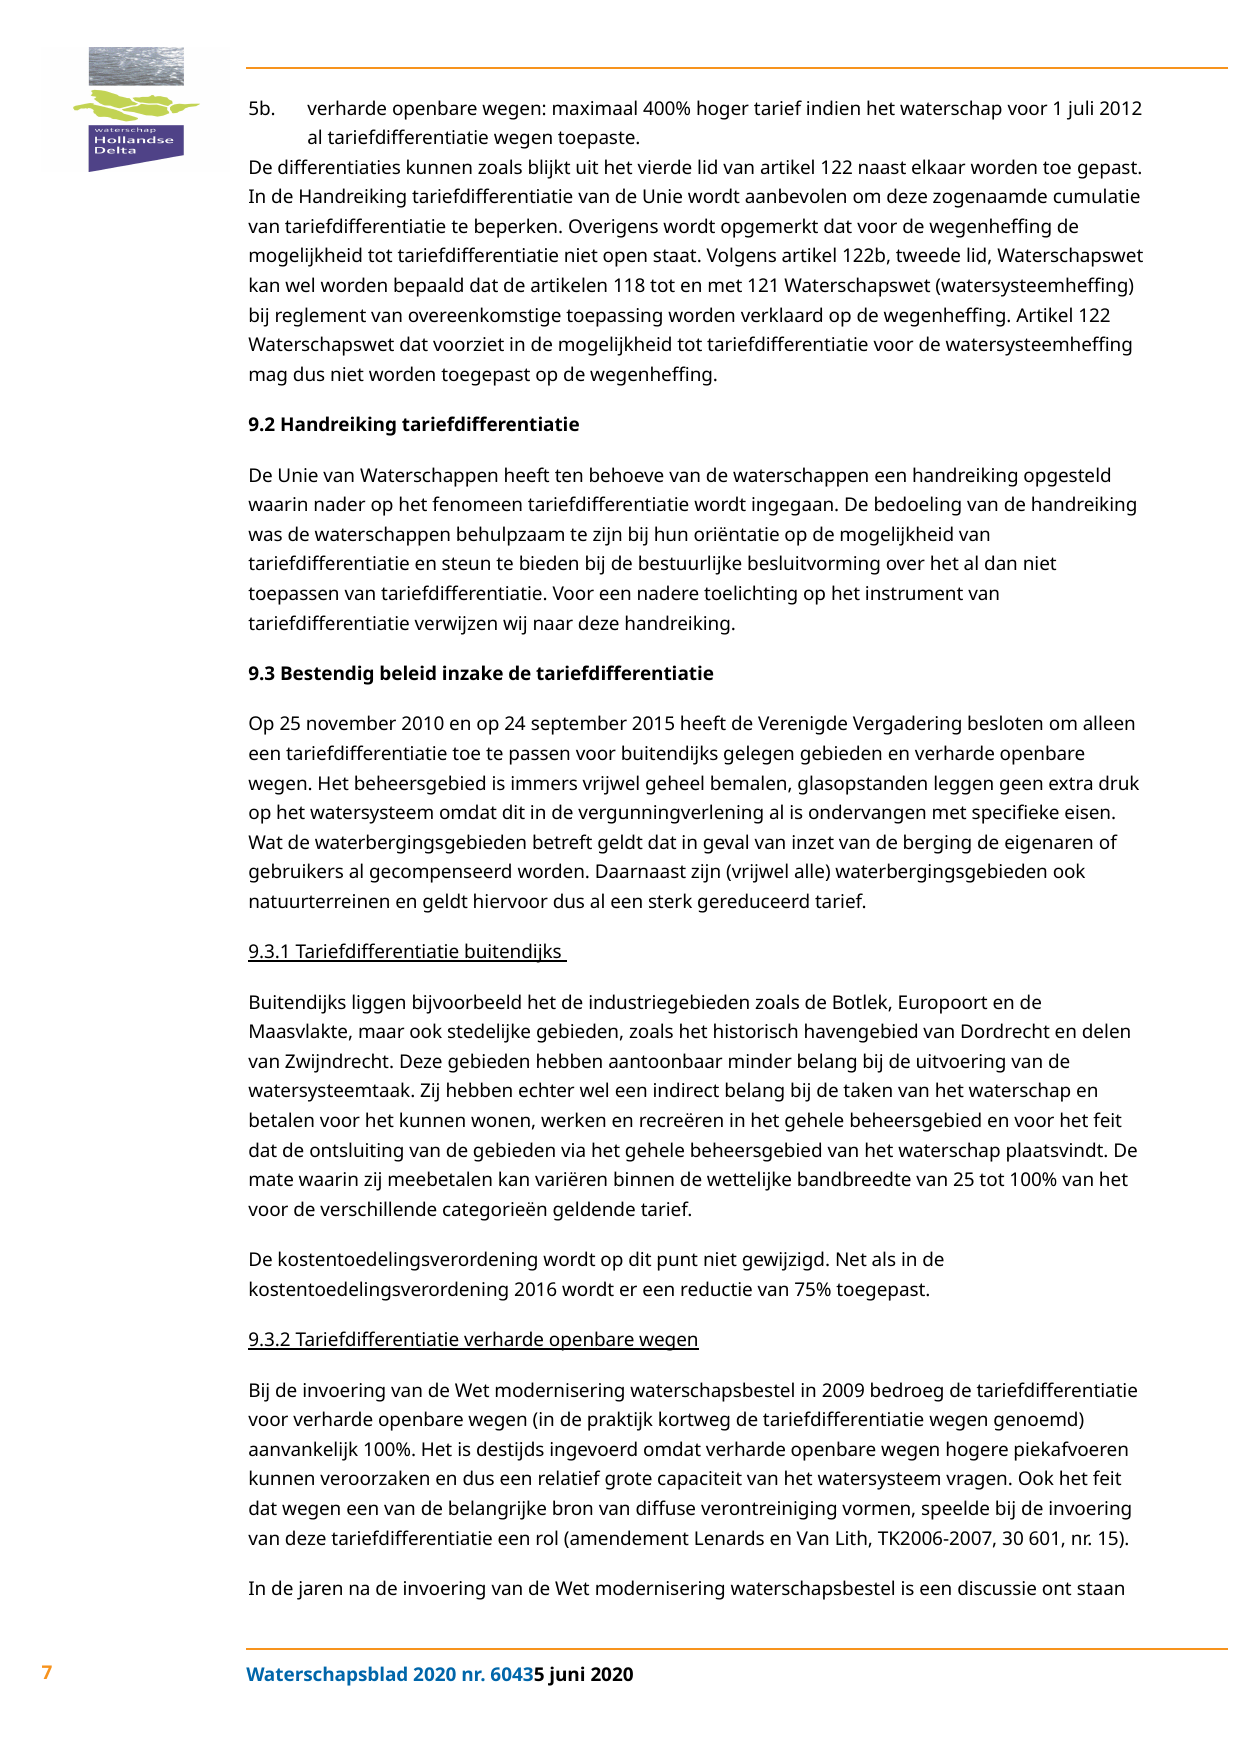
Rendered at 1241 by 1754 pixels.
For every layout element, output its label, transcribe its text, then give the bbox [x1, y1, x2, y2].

text De Unie van Waterschappen heeft ten behoeve van de waterschappen een handreiking opgesteld waarin nader op het fenomeen tariefdifferentiatie wordt ingegaan. De bedoeling van de handreiking was de waterschappen behulpzaam te zijn bij hun oriëntatie op de mogelijkheid van tariefdifferentiatie en steun te bieden bij de bestuurlijke besluitvorming over het al dan niet toepassen van tariefdifferentiatie. Voor een nadere toelichting op het instrument van tariefdifferentiatie verwijzen wij naar deze handreiking. [248, 462, 1152, 636]
list verharde openbare wegen: maximaal 400% hoger tarief indien het waterschap voor 1 juli 2012 al tariefdifferentiatie wegen toepaste. [248, 95, 1152, 150]
text 9.3.1 Tariefdifferentiatie buitendijks [248, 938, 1152, 964]
picture [41, 47, 231, 172]
text 9.3.2 Tariefdifferentiatie verharde openbare wegen [248, 1326, 1152, 1352]
text Buitendijks liggen bijvoorbeeld het de industriegebieden zoals de Botlek, Europoort en de Maasvlakte, maar ook stedelijke gebieden, zoals het historisch havengebied van Dordrecht en delen van Zwijndrecht. Deze gebieden hebben aantoonbaar minder belang bij de uitvoering van de watersysteemtaak. Zij hebben echter wel een indirect belang bij de taken van het waterschap en betalen voor het kunnen wonen, werken en recreëren in het gehele beheersgebied en voor het feit dat de ontsluiting van de gebieden via het gehele beheersgebied van het waterschap plaatsvindt. De mate waarin zij meebetalen kan variëren binnen de wettelijke bandbreedte van 25 tot 100% van het voor de verschillende categorieën geldende tarief. [248, 989, 1152, 1222]
text De kostentoedelingsverordening wordt op dit punt niet gewijzigd. Net als in de kostentoedelingsverordening 2016 wordt er een reductie van 75% toegepast. [248, 1246, 1152, 1302]
text Op 25 november 2010 en op 24 september 2015 heeft de Verenigde Vergadering besloten om alleen een tariefdifferentiatie toe te passen voor buitendijks gelegen gebieden en verharde openbare wegen. Het beheersgebied is immers vrijwel geheel bemalen, glasopstanden leggen geen extra druk op het watersysteem omdat dit in de vergunningverlening al is ondervangen met specifieke eisen. Wat de waterbergingsgebieden betreft geldt dat in geval van inzet van de berging de eigenaren of gebruikers al gecompenseerd worden. Daarnaast zijn (vrijwel alle) waterbergingsgebieden ook natuurterreinen en geldt hiervoor dus al een sterk gereduceerd tarief. [248, 711, 1152, 914]
text 9.2 Handreiking tariefdifferentiatie [248, 411, 1152, 437]
text 9.3 Bestendig beleid inzake de tariefdifferentiatie [248, 660, 1152, 686]
text De differentiaties kunnen zoals blijkt uit het vierde lid van artikel 122 naast elkaar worden toe­ gepast. In de Handreiking tariefdifferentiatie van de Unie wordt aanbevolen om deze zogenaamde cumulatie van tariefdifferentiatie te beperken. Overigens wordt opgemerkt dat voor de wegenheffing de mogelijkheid tot tariefdifferentiatie niet open staat. Volgens artikel 122b, tweede lid, Waterschapswet kan wel worden bepaald dat de artikelen 118 tot en met 121 Waterschapswet (watersysteemheffing) bij reglement van overeenkomstige toepassing worden verklaard op de wegenheffing. Artikel 122 Waterschapswet dat voorziet in de mogelijkheid tot tariefdifferentiatie voor de watersysteemheffing mag dus niet worden toegepast op de wegenheffing. [248, 154, 1152, 387]
text In de jaren na de invoering van de Wet modernisering waterschapsbestel is een discussie ont­ staan [248, 1575, 1152, 1601]
text Bij de invoering van de Wet modernisering waterschapsbestel in 2009 bedroeg de tariefdifferentiatie voor verharde openbare wegen (in de praktijk kortweg de tariefdifferentiatie wegen genoemd) aanvankelijk 100%. Het is destijds ingevoerd omdat verharde openbare wegen hogere piekafvoeren kunnen veroorzaken en dus een relatief grote capaciteit van het watersysteem vragen. Ook het feit dat wegen een van de belangrijke bron van diffuse verontreiniging vormen, speelde bij de invoering van deze tariefdifferentiatie een rol (amendement Lenards en Van Lith, TK2006-2007, 30 601, nr. 15). [248, 1377, 1152, 1551]
